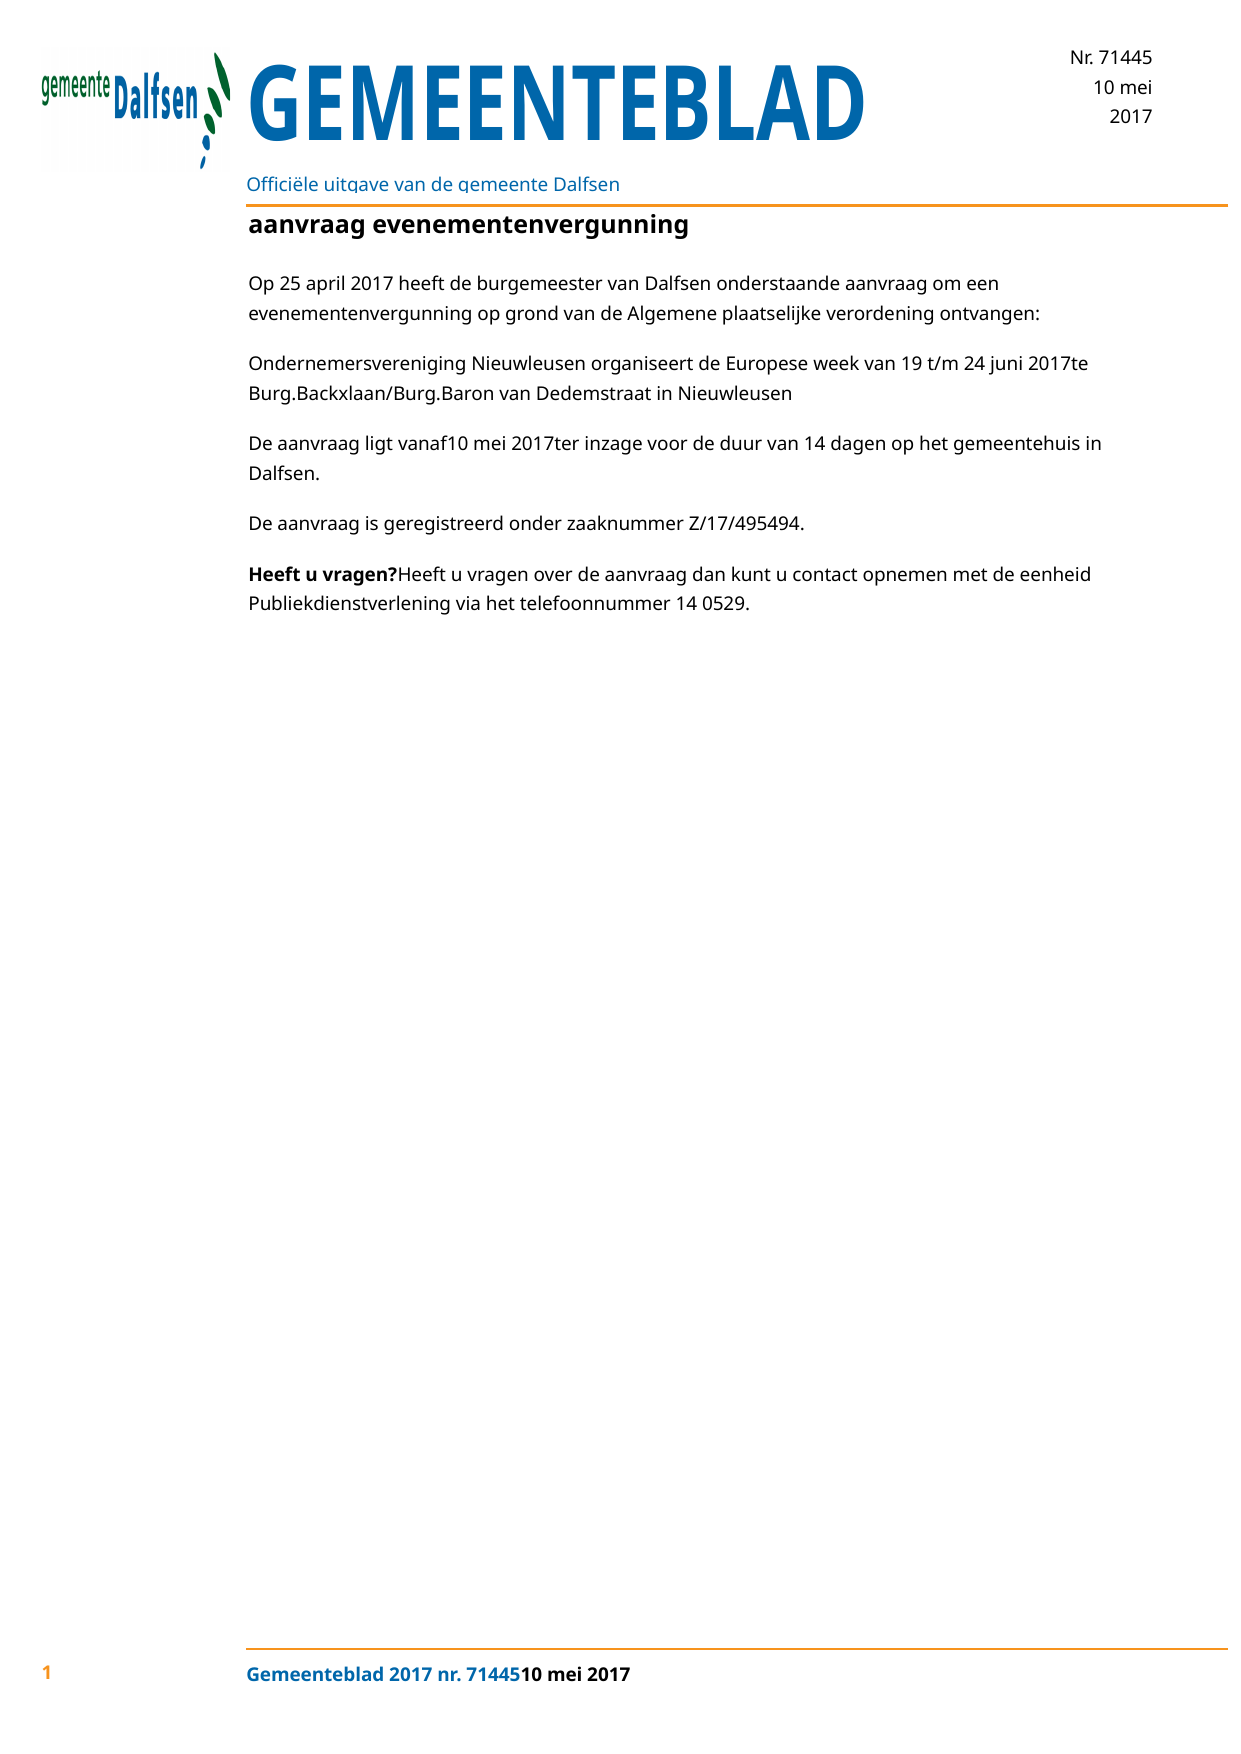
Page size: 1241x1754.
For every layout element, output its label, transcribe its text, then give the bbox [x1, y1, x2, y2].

text Ondernemersvereniging Nieuwleusen organiseert de Europese week van 19 t/m 24 juni 2017te Burg.Backxlaan/Burg.Baron van Dedemstraat in Nieuwleusen [248, 350, 1152, 406]
picture [41, 47, 231, 172]
text De aanvraag is geregistreerd onder zaaknummer Z/17/495494. [248, 510, 1152, 536]
text Heeft u vragen?Heeft u vragen over de aanvraag dan kunt u contact opnemen met de eenheid Publiekdienstverlening via het telefoonnummer 14 0529. [248, 561, 1152, 616]
text Op 25 april 2017 heeft de burgemeester van Dalfsen onderstaande aanvraag om een evenementenvergunning op grond van de Algemene plaatselijke verordening ontvangen: [248, 270, 1152, 326]
text aanvraag evenementenvergunning [248, 207, 1152, 241]
text De aanvraag ligt vanaf10 mei 2017ter inzage voor de duur van 14 dagen op het gemeentehuis in Dalfsen. [248, 430, 1152, 486]
